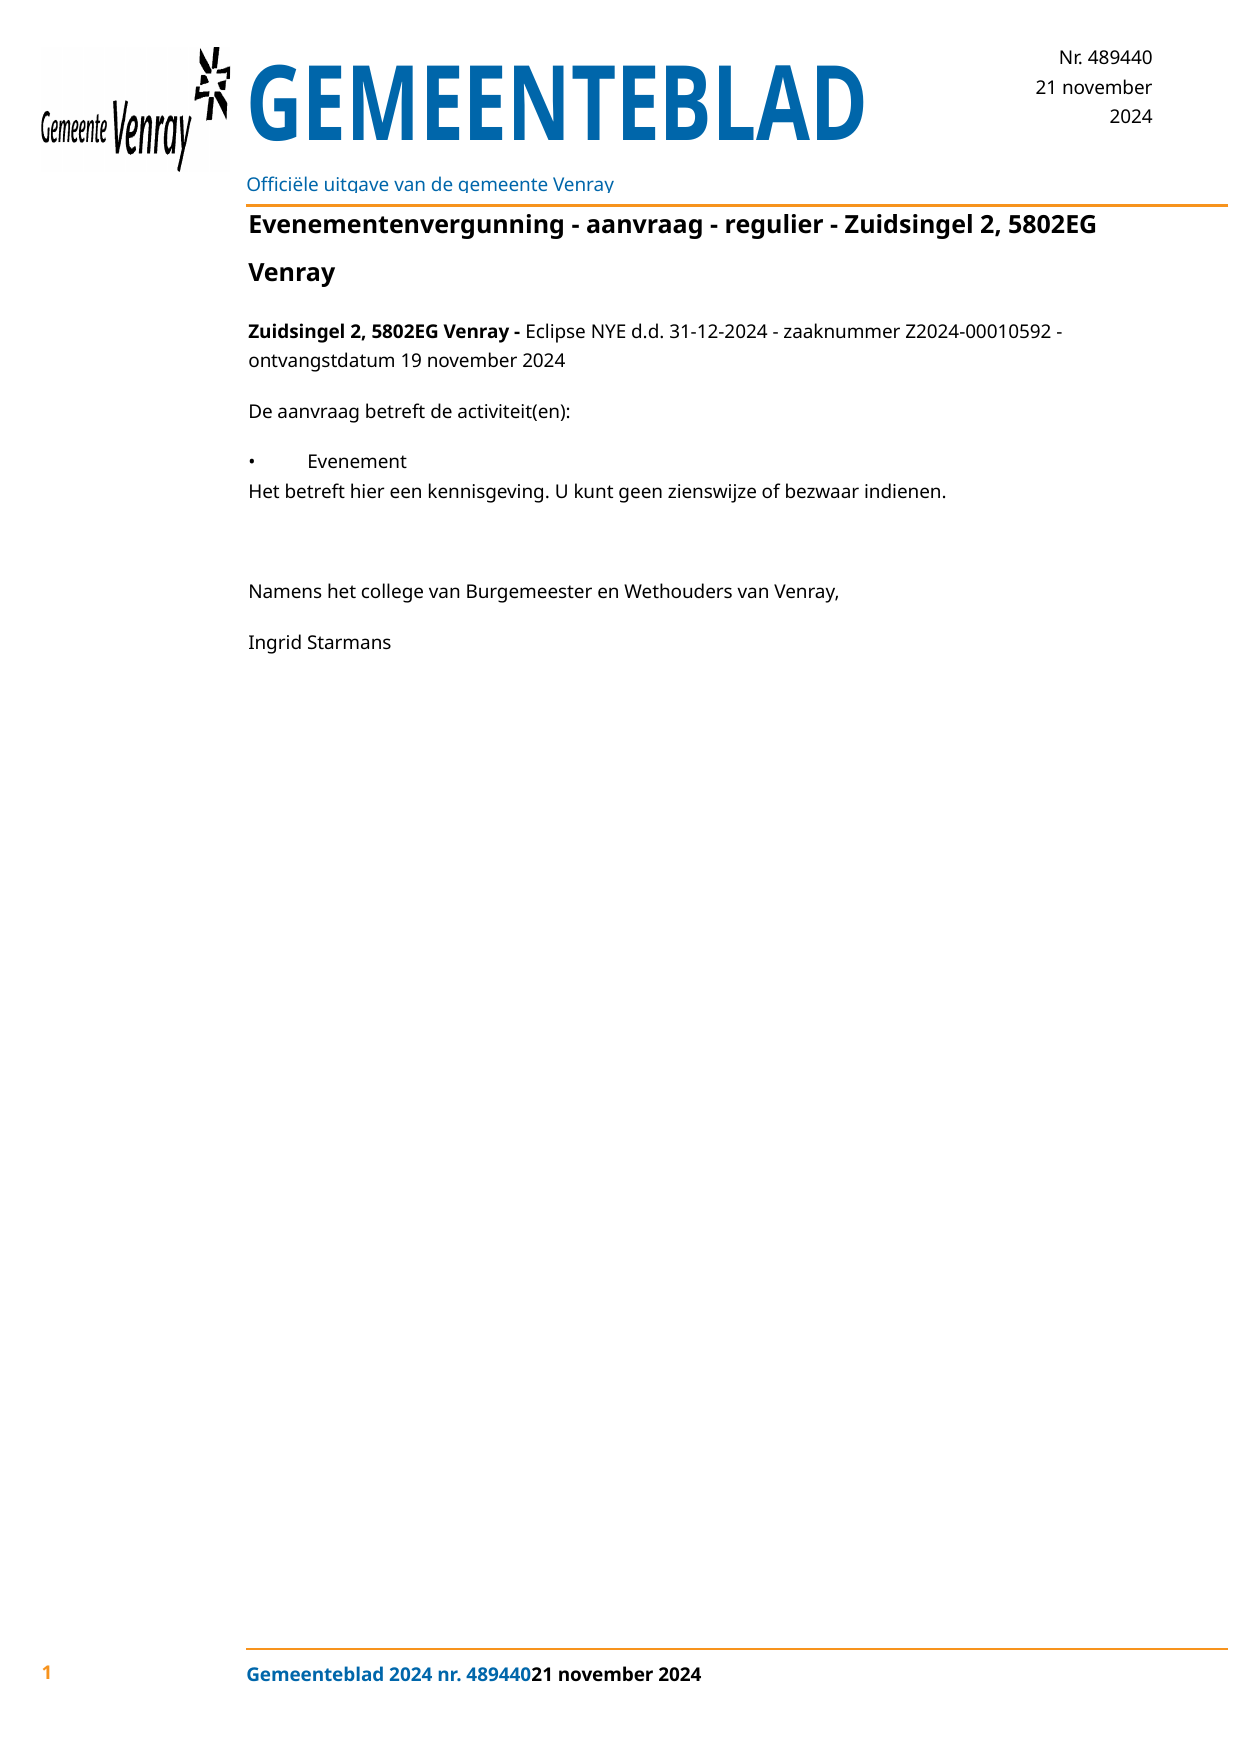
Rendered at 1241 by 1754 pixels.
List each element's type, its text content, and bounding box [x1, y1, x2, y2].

text Zuidsingel 2, 5802EG Venray - Eclipse NYE d.d. 31-12-2024 - zaaknummer Z2024-00010592 - ontvangstdatum 19 november 2024 [248, 318, 1152, 373]
text De aanvraag betreft de activiteit(en): [248, 398, 1152, 424]
text Het betreft hier een kennisgeving. U kunt geen zienswijze of bezwaar indienen. [248, 478, 1152, 504]
list Evenement [248, 448, 1152, 474]
text Namens het college van Burgemeester en Wethouders van Venray, [248, 579, 1152, 604]
text Evenementenvergunning - aanvraag - regulier - Zuidsingel 2, 5802EG Venray [248, 207, 1152, 288]
picture [41, 47, 231, 172]
text Ingrid Starmans [248, 629, 1152, 655]
